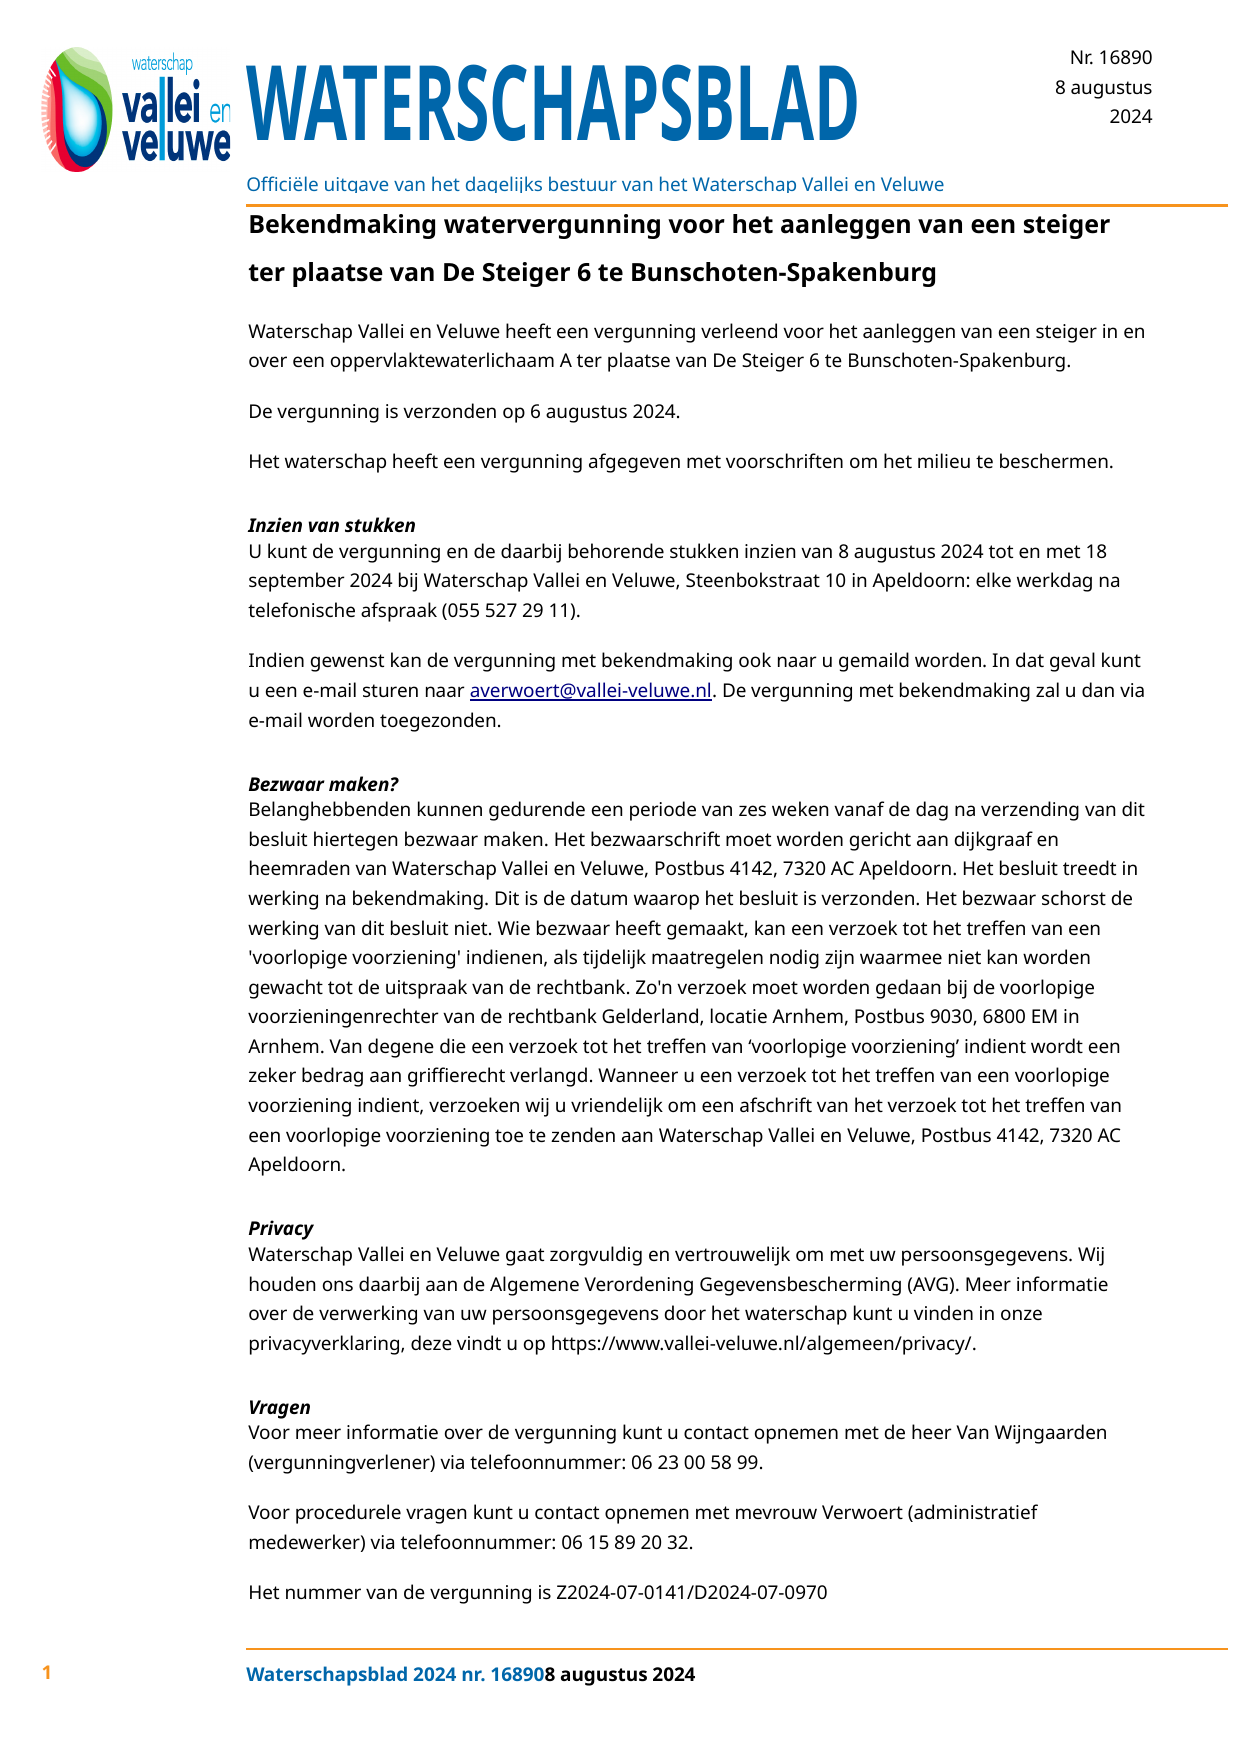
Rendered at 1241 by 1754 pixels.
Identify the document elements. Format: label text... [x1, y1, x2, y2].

text Bezwaar maken? [248, 771, 1152, 796]
text Het nummer van de vergunning is Z2024-07-0141/D2024-07-0970 [248, 1579, 1152, 1605]
text Waterschap Vallei en Veluwe gaat zorgvuldig en vertrouwelijk om met uw persoonsgegevens. Wij houden ons daarbij aan de Algemene Verordening Gegevensbescherming (AVG). Meer informatie over de verwerking van uw persoonsgegevens door het waterschap kunt u vinden in onze privacyverklaring, deze vindt u op https://www.vallei-veluwe.nl/algemeen/privacy/. [248, 1241, 1152, 1356]
text Het waterschap heeft een vergunning afgegeven met voorschriften om het milieu te beschermen. [248, 448, 1152, 474]
text Voor procedurele vragen kunt u contact opnemen met mevrouw Verwoert (administratief medewerker) via telefoonnummer: 06 15 89 20 32. [248, 1499, 1152, 1555]
text Indien gewenst kan de vergunning met bekendmaking ook naar u gemaild worden. In dat geval kunt u een e-mail sturen naar averwoert@vallei-veluwe.nl. De vergunning met bekendmaking zal u dan via e-mail worden toegezonden. [248, 648, 1152, 732]
text Belanghebbenden kunnen gedurende een periode van zes weken vanaf de dag na verzending van dit besluit hiertegen bezwaar maken. Het bezwaarschrift moet worden gericht aan dijkgraaf en heemraden van Waterschap Vallei en Veluwe, Postbus 4142, 7320 AC Apeldoorn. Het besluit treedt in werking na bekendmaking. Dit is de datum waarop het besluit is verzonden. Het bezwaar schorst de werking van dit besluit niet. Wie bezwaar heeft gemaakt, kan een verzoek tot het treffen van een 'voorlopige voorziening' indienen, als tijdelijk maatregelen nodig zijn waarmee niet kan worden gewacht tot de uitspraak van de rechtbank. Zo'n verzoek moet worden gedaan bij de voorlopige voorzieningenrechter van de rechtbank Gelderland, locatie Arnhem, Postbus 9030, 6800 EM in Arnhem. Van degene die een verzoek tot het treffen van ‘voorlopige voorziening’ indient wordt een zeker bedrag aan griffierecht verlangd. Wanneer u een verzoek tot het treffen van een voorlopige voorziening indient, verzoeken wij u vriendelijk om een afschrift van het verzoek tot het treffen van een voorlopige voorziening toe te zenden aan Waterschap Vallei en Veluwe, Postbus 4142, 7320 AC Apeldoorn. [248, 796, 1152, 1177]
text Voor meer informatie over de vergunning kunt u contact opnemen met de heer Van Wijngaarden (vergunningverlener) via telefoonnummer: 06 23 00 58 99. [248, 1419, 1152, 1475]
text U kunt de vergunning en de daarbij behorende stukken inzien van 8 augustus 2024 tot en met 18 september 2024 bij Waterschap Vallei en Veluwe, Steenbokstraat 10 in Apeldoorn: elke werkdag na telefonische afspraak (055 527 29 11). [248, 538, 1152, 623]
text Bekendmaking watervergunning voor het aanleggen van een steiger ter plaatse van De Steiger 6 te Bunschoten-Spakenburg [248, 207, 1152, 288]
text Waterschap Vallei en Veluwe heeft een vergunning verleend voor het aanleggen van een steiger in en over een oppervlaktewaterlichaam A ter plaatse van De Steiger 6 te Bunschoten-Spakenburg. [248, 318, 1152, 373]
text Privacy [248, 1215, 1152, 1241]
picture [41, 47, 231, 172]
text Inzien van stukken [248, 512, 1152, 538]
text De vergunning is verzonden op 6 augustus 2024. [248, 398, 1152, 424]
text Vragen [248, 1394, 1152, 1419]
